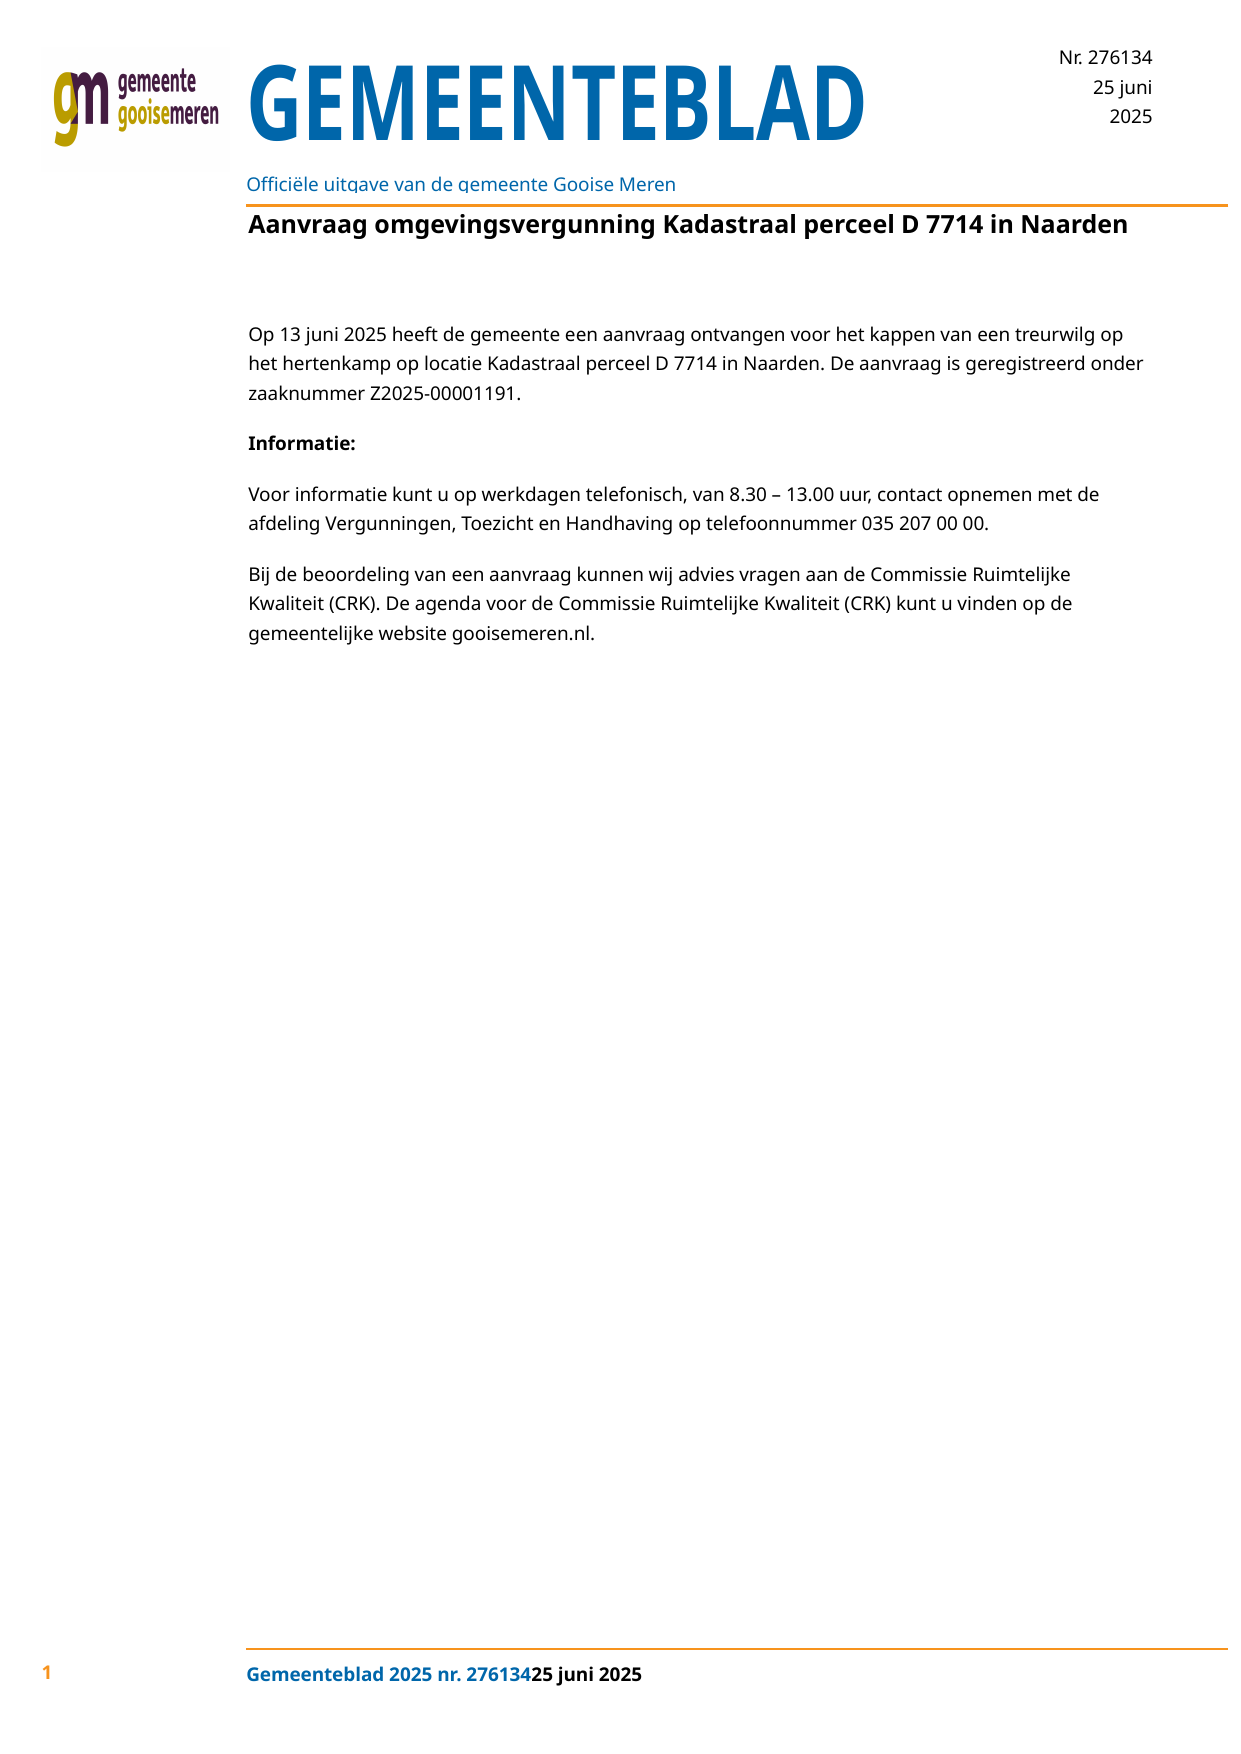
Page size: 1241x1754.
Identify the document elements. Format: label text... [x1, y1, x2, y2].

text Bij de beoordeling van een aanvraag kunnen wij advies vragen aan de Commissie Ruimtelijke Kwaliteit (CRK). De agenda voor de Commissie Ruimtelijke Kwaliteit (CRK) kunt u vinden op de gemeentelijke website gooisemeren.nl. [248, 561, 1152, 646]
text Informatie: [248, 430, 1152, 456]
text Op 13 juni 2025 heeft de gemeente een aanvraag ontvangen voor het kappen van een treurwilg op het hertenkamp op locatie Kadastraal perceel D 7714 in Naarden. De aanvraag is geregistreerd onder zaaknummer Z2025-00001191. [248, 321, 1152, 406]
text Voor informatie kunt u op werkdagen telefonisch, van 8.30 – 13.00 uur, contact opnemen met de afdeling Vergunningen, Toezicht en Handhaving op telefoonnummer 035 207 00 00. [248, 481, 1152, 536]
text Aanvraag omgevingsvergunning Kadastraal perceel D 7714 in Naarden [248, 207, 1152, 241]
picture [41, 47, 231, 172]
